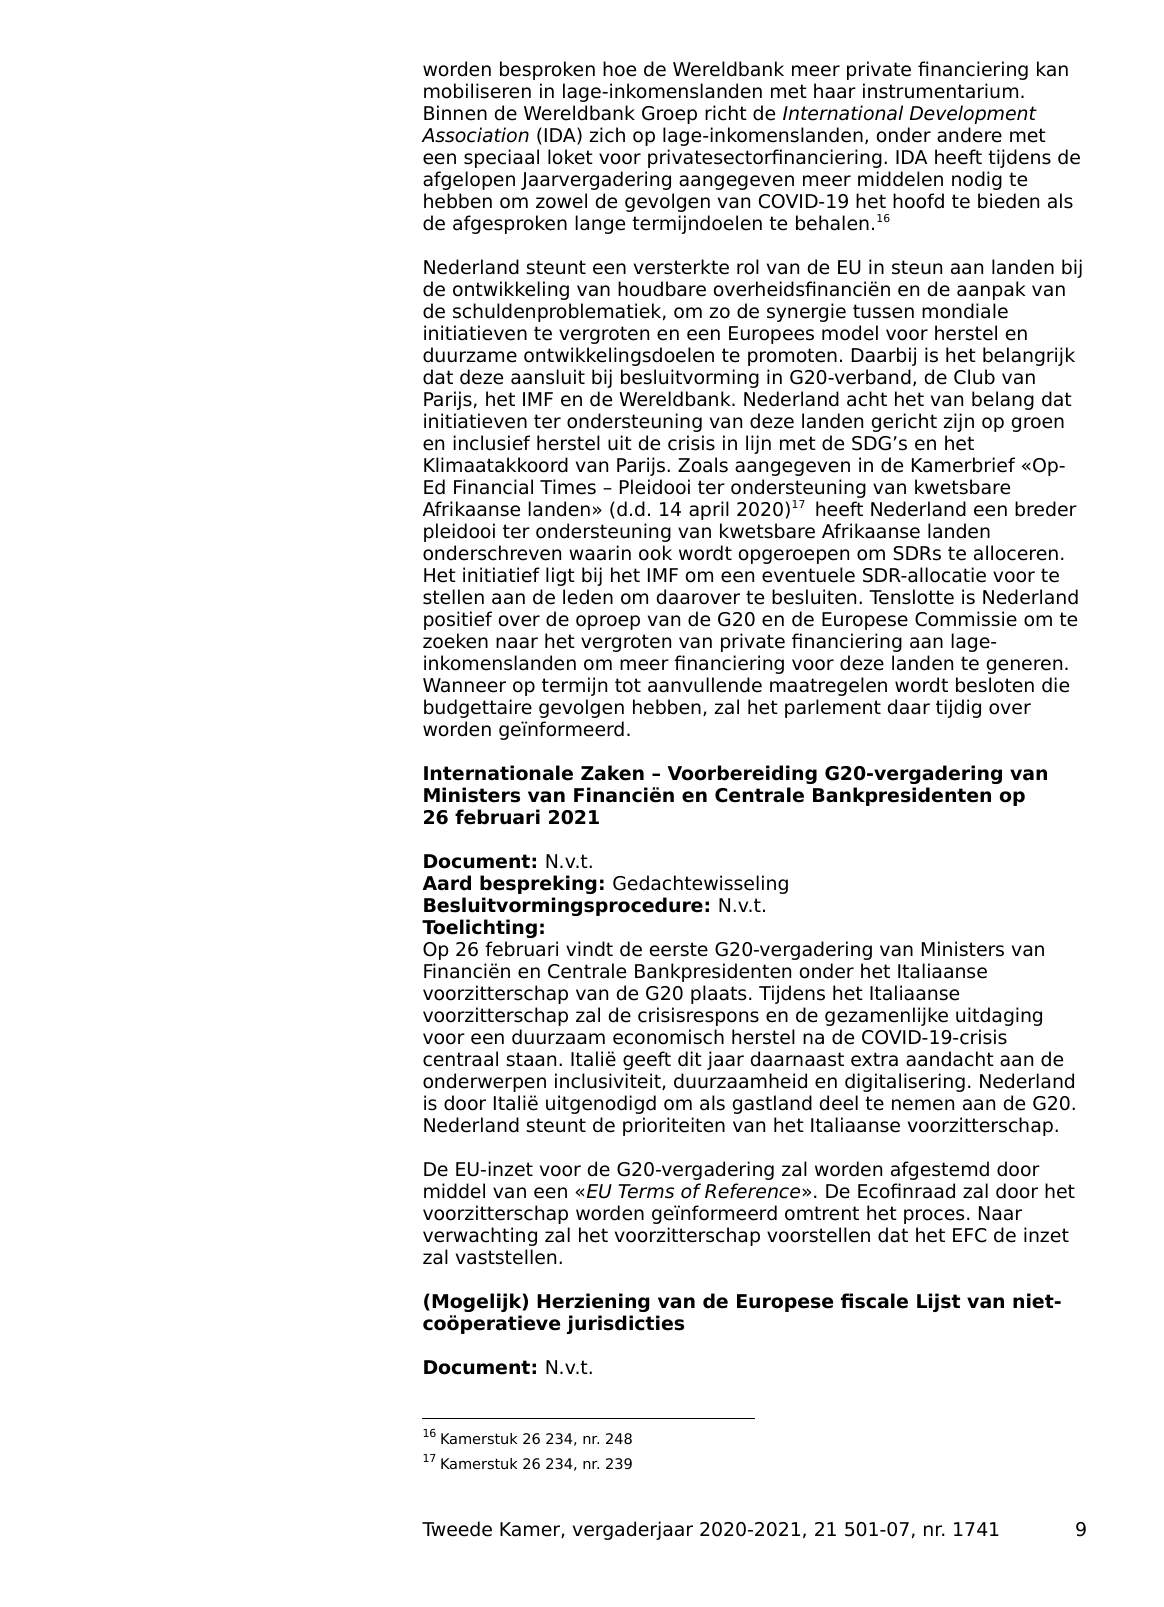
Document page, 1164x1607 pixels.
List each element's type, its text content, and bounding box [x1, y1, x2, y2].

text Document: N.v.t. [422, 1357, 1087, 1379]
text Besluitvormingsprocedure: N.v.t. [422, 895, 1087, 917]
text De EU-inzet voor de G20-vergadering zal worden afgestemd door middel van een «EU Terms of Reference». De Ecofinraad zal door het voorzitterschap worden geïnformeerd omtrent het proces. Naar verwachting zal het voorzitterschap voorstellen dat het EFC de inzet zal vaststellen. [422, 1159, 1087, 1269]
text Toelichting: [422, 917, 1087, 939]
subtitle (Mogelijk) Herziening van de Europese fiscale Lijst van niet-coöperatieve jurisdicties [422, 1291, 1087, 1335]
text Kamerstuk 26 234, nr. 248 [422, 1427, 1087, 1449]
text Nederland steunt een versterkte rol van de EU in steun aan landen bij de ontwikkeling van houdbare overheidsfinanciën en de aanpak van de schuldenproblematiek, om zo de synergie tussen mondiale initiatieven te vergroten en een Europees model voor herstel en duurzame ontwikkelingsdoelen te promoten. Daarbij is het belangrijk dat deze aansluit bij besluitvorming in G20-verband, de Club van Parijs, het IMF en de Wereldbank. Nederland acht het van belang dat initiatieven ter ondersteuning van deze landen gericht zijn op groen en inclusief herstel uit de crisis in lijn met de SDG’s en het Klimaatakkoord van Parijs. Zoals aangegeven in de Kamerbrief «Op-Ed Financial Times – Pleidooi ter ondersteuning van kwetsbare Afrikaanse landen» (d.d. 14 april 2020) heeft Nederland een breder pleidooi ter ondersteuning van kwetsbare Afrikaanse landen onderschreven waarin ook wordt opgeroepen om SDRs te alloceren. Het initiatief ligt bij het IMF om een eventuele SDR-allocatie voor te stellen aan de leden om daarover te besluiten. Tenslotte is Nederland positief over de oproep van de G20 en de Europese Commissie om te zoeken naar het vergroten van private financiering aan lage-inkomenslanden om meer financiering voor deze landen te generen. Wanneer op termijn tot aanvullende maatregelen wordt besloten die budgettaire gevolgen hebben, zal het parlement daar tijdig over worden geïnformeerd. [422, 257, 1087, 741]
text worden besproken hoe de Wereldbank meer private financiering kan mobiliseren in lage-inkomenslanden met haar instrumentarium. Binnen de Wereldbank Groep richt de International Development Association (IDA) zich op lage-inkomenslanden, onder andere met een speciaal loket voor privatesectorfinanciering. IDA heeft tijdens de afgelopen Jaarvergadering aangegeven meer middelen nodig te hebben om zowel de gevolgen van COVID-19 het hoofd te bieden als de afgesproken lange termijndoelen te behalen. [422, 59, 1087, 235]
text Kamerstuk 26 234, nr. 239 [422, 1452, 1087, 1474]
text Aard bespreking: Gedachtewisseling [422, 873, 1087, 895]
text Document: N.v.t. [422, 851, 1087, 873]
subtitle Internationale Zaken – Voorbereiding G20-vergadering van Ministers van Financiën en Centrale Bankpresidenten op 26 februari 2021 [422, 763, 1087, 829]
text Op 26 februari vindt de eerste G20-vergadering van Ministers van Financiën en Centrale Bankpresidenten onder het Italiaanse voorzitterschap van de G20 plaats. Tijdens het Italiaanse voorzitterschap zal de crisisrespons en de gezamenlijke uitdaging voor een duurzaam economisch herstel na de COVID-19-crisis centraal staan. Italië geeft dit jaar daarnaast extra aandacht aan de onderwerpen inclusiviteit, duurzaamheid en digitalisering. Nederland is door Italië uitgenodigd om als gastland deel te nemen aan de G20. Nederland steunt de prioriteiten van het Italiaanse voorzitterschap. [422, 939, 1087, 1137]
